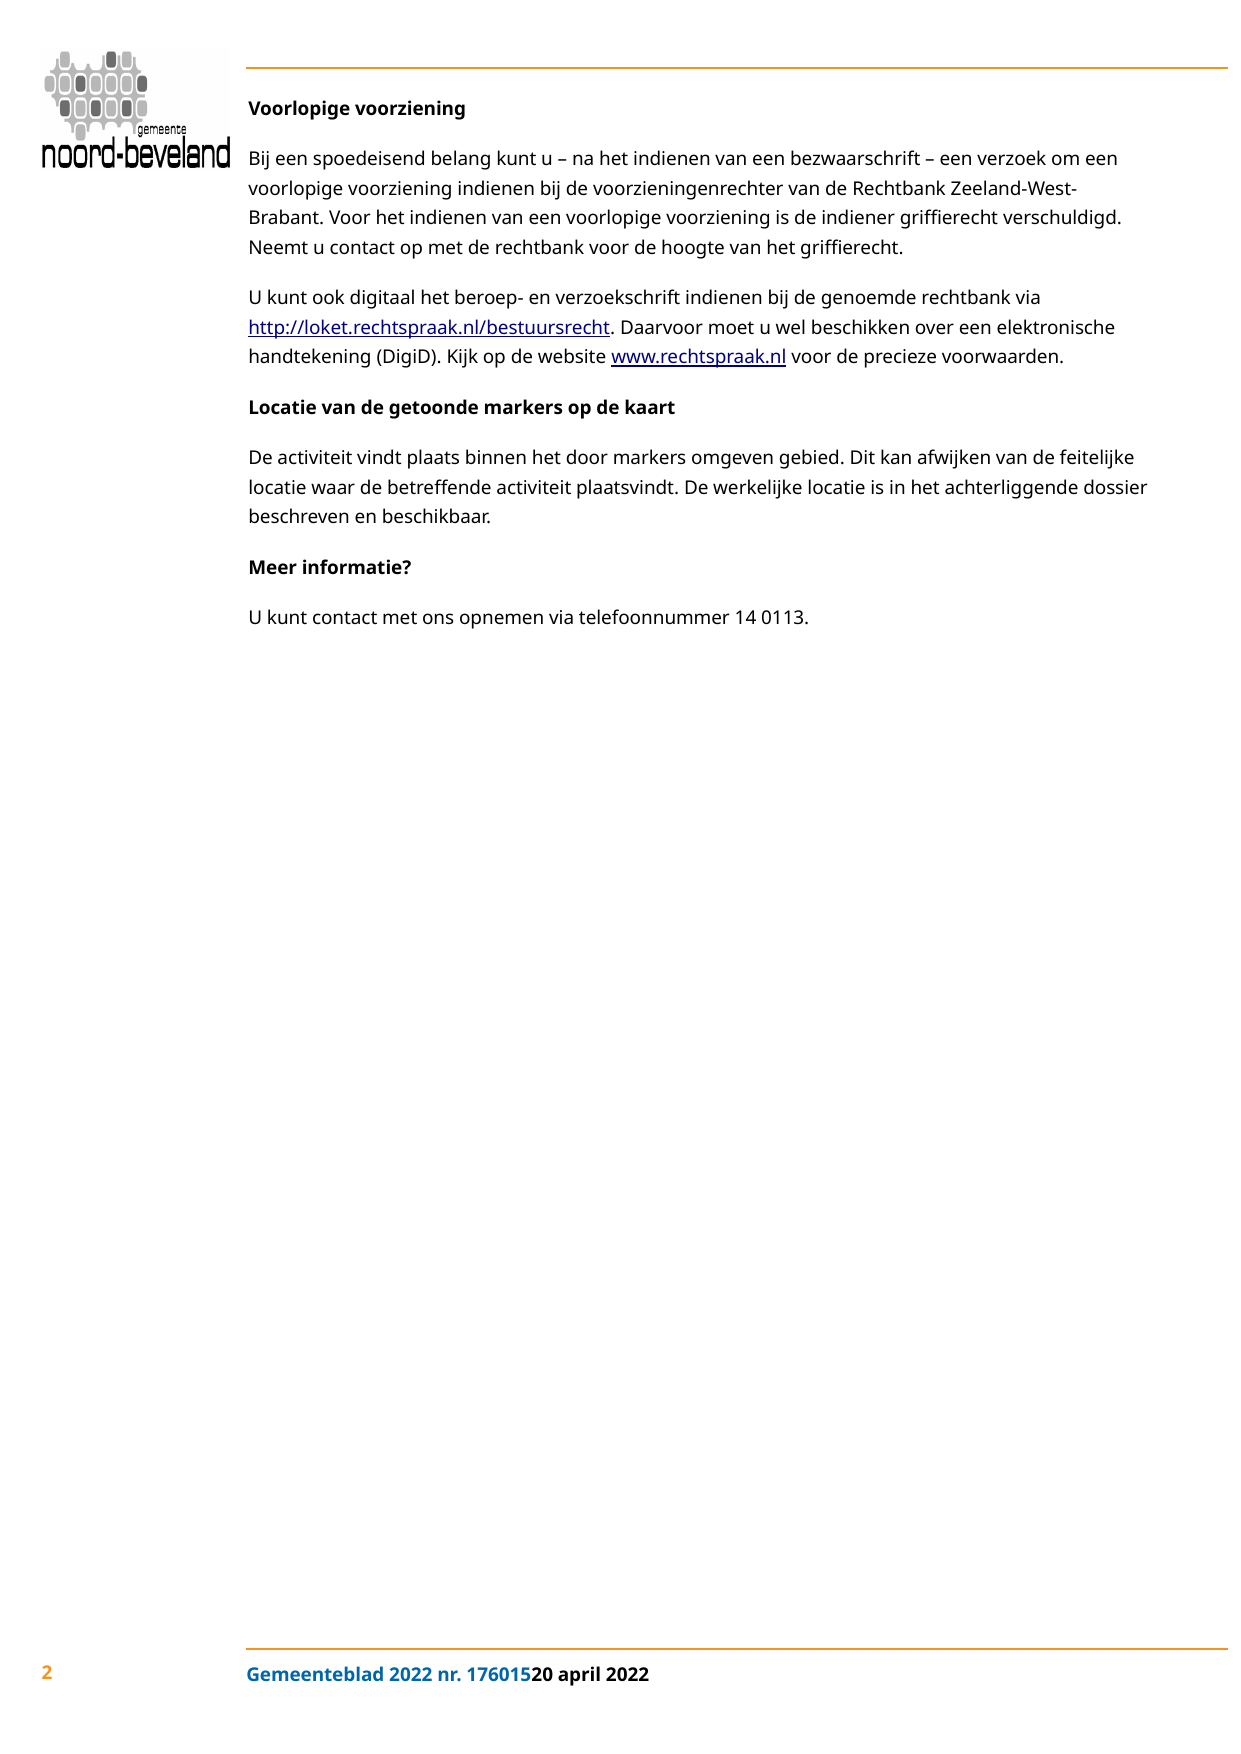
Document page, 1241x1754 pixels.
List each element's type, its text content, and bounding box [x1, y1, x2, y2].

text De activiteit vindt plaats binnen het door markers omgeven gebied. Dit kan afwijken van de feitelijke locatie waar de betreffende activiteit plaatsvindt. De werkelijke locatie is in het achterliggende dossier beschreven en beschikbaar. [248, 444, 1152, 529]
text Meer informatie? [248, 554, 1152, 580]
text Bij een spoedeisend belang kunt u – na het indienen van een bezwaarschrift – een verzoek om een voorlopige voorziening indienen bij de voorzieningenrechter van de Rechtbank Zeeland-West-Brabant. Voor het indienen van een voorlopige voorziening is de indiener griffierecht verschuldigd. Neemt u contact op met de rechtbank voor de hoogte van het griffierecht. [248, 145, 1152, 260]
picture [41, 47, 231, 172]
text Voorlopige voorziening [248, 95, 1152, 121]
text Locatie van de getoonde markers op de kaart [248, 394, 1152, 420]
text U kunt ook digitaal het beroep- en verzoekschrift indienen bij de genoemde rechtbank via http://loket.rechtspraak.nl/bestuursrecht. Daarvoor moet u wel beschikken over een elektronische handtekening (DigiD). Kijk op de website www.rechtspraak.nl voor de precieze voorwaarden. [248, 284, 1152, 369]
text U kunt contact met ons opnemen via telefoonnummer 14 0113. [248, 604, 1152, 630]
